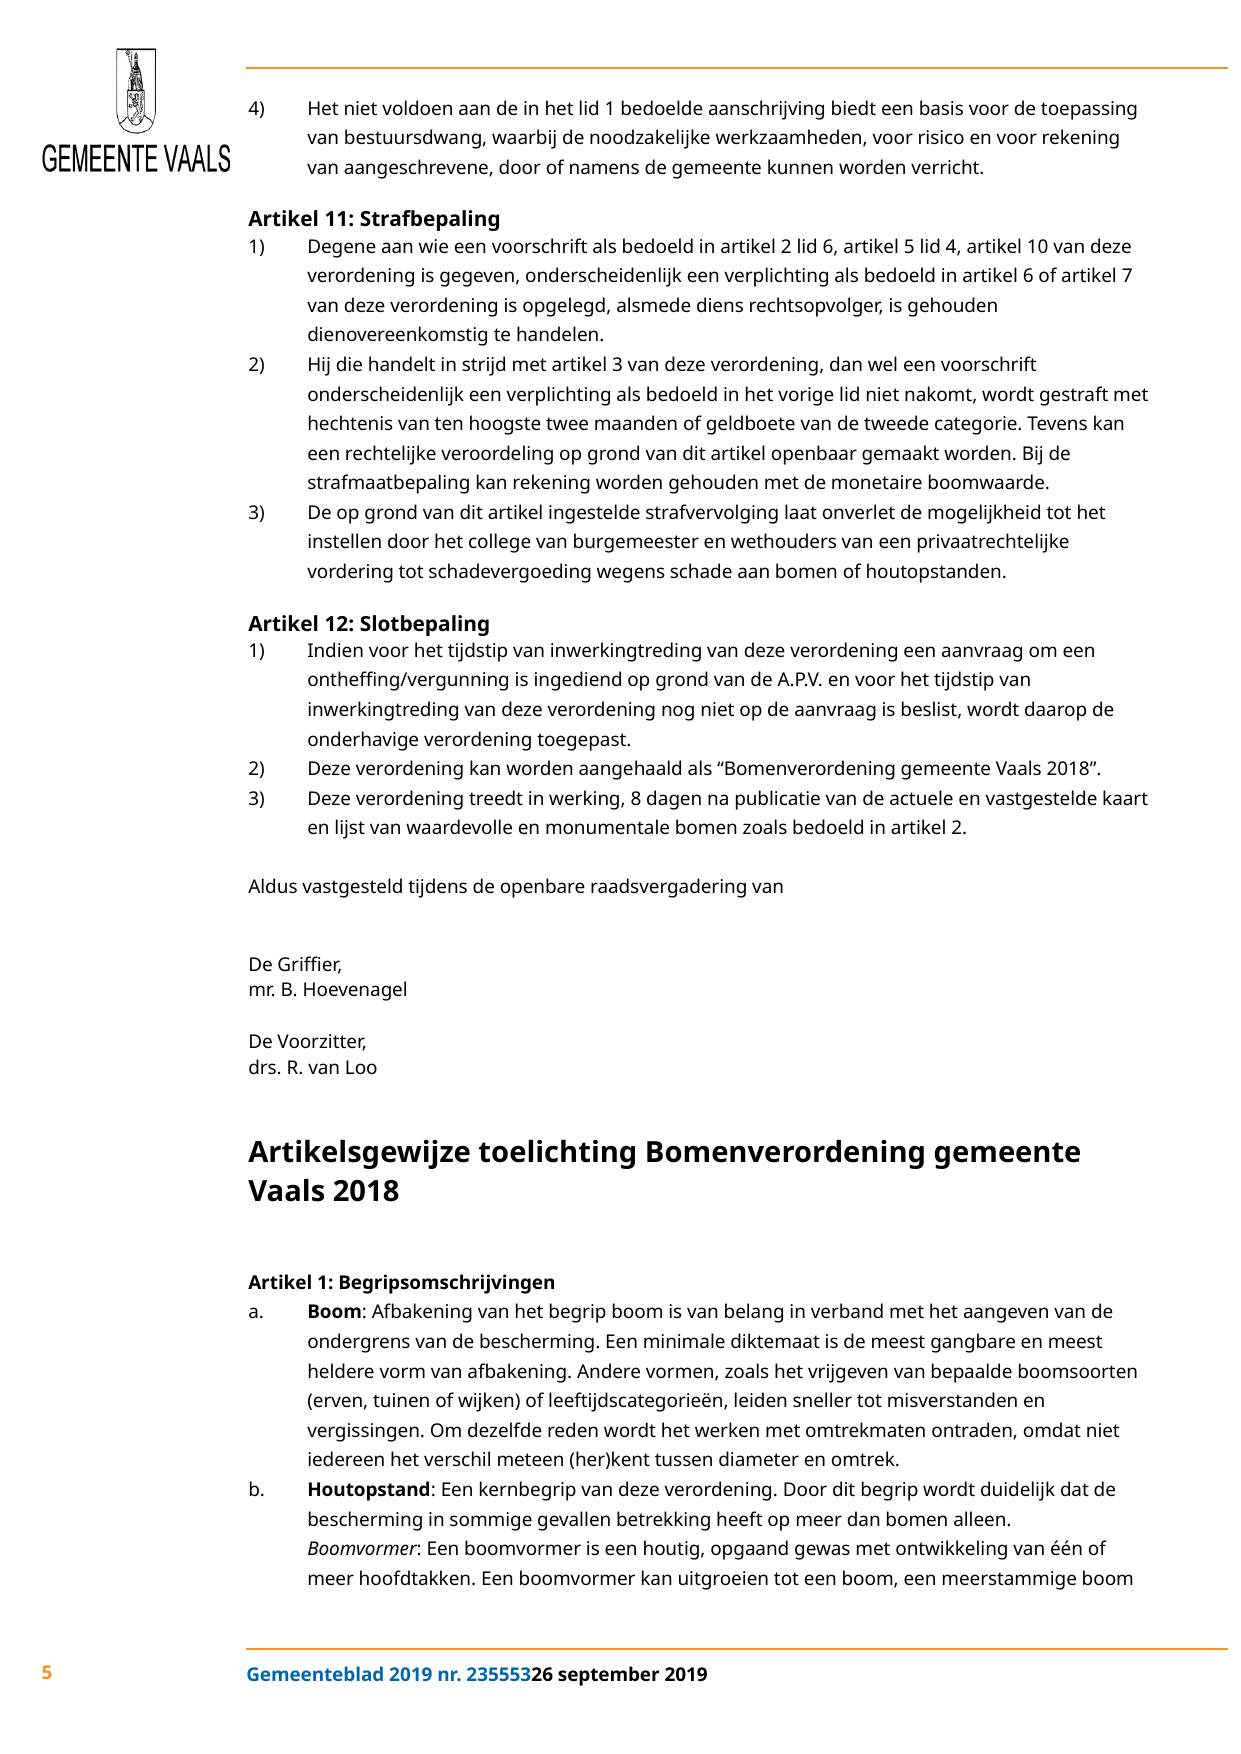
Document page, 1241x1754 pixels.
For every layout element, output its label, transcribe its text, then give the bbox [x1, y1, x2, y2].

list Deze verordening kan worden aangehaald als “Bomenverordening gemeente Vaals 2018”. [248, 755, 1152, 781]
text Artikel 1: Begripsomschrijvingen [248, 1269, 1152, 1295]
list Boomvormer: Een boomvormer is een houtig, opgaand gewas met ontwikkeling van één of meer hoofdtakken. Een boomvormer kan uitgroeien tot een boom, een meerstammige boom [248, 1535, 1152, 1591]
list Hij die handelt in strijd met artikel 3 van deze verordening, dan wel een voorschrift onderscheidenlijk een verplichting als bedoeld in het vorige lid niet nakomt, wordt gestraft met hechtenis van ten hoogste twee maanden of geldboete van de tweede categorie. Tevens kan een rechtelijke veroordeling op grond van dit artikel openbaar gemaakt worden. Bij de strafmaatbepaling kan rekening worden gehouden met de monetaire boomwaarde. [248, 351, 1152, 495]
list Degene aan wie een voorschrift als bedoeld in artikel 2 lid 6, artikel 5 lid 4, artikel 10 van deze verordening is gegeven, onderscheidenlijk een verplichting als bedoeld in artikel 6 of artikel 7 van deze verordening is opgelegd, alsmede diens rechtsopvolger, is gehouden dienovereenkomstig te handelen. [248, 233, 1152, 347]
picture [41, 47, 231, 172]
text De Voorzitter, [248, 1028, 1152, 1054]
text Artikel 12: Slotbepaling [248, 609, 1152, 637]
list Houtopstand: Een kernbegrip van deze verordening. Door dit begrip wordt duidelijk dat de bescherming in sommige gevallen betrekking heeft op meer dan bomen alleen. [248, 1476, 1152, 1532]
text De Griffier, [248, 951, 1152, 977]
text mr. B. Hoevenagel [248, 977, 1152, 1002]
list De op grond van dit artikel ingestelde strafvervolging laat onverlet de mogelijkheid tot het instellen door het college van burgemeester en wethouders van een privaatrechtelijke vordering tot schadevergoeding wegens schade aan bomen of houtopstanden. [248, 499, 1152, 584]
list Deze verordening treedt in werking, 8 dagen na publicatie van de actuele en vastgestelde kaart en lijst van waardevolle en monumentale bomen zoals bedoeld in artikel 2. [248, 785, 1152, 840]
text Artikel 11: Strafbepaling [248, 204, 1152, 233]
list Indien voor het tijdstip van inwerkingtreding van deze verordening een aanvraag om een ontheffing/vergunning is ingediend op grond van de A.P.V. en voor het tijdstip van inwerkingtreding van deze verordening nog niet op de aanvraag is beslist, wordt daarop de onderhavige verordening toegepast. [248, 637, 1152, 752]
text Artikelsgewijze toelichting Bomenverordening gemeente Vaals 2018 [248, 1131, 1152, 1210]
list Het niet voldoen aan de in het lid 1 bedoelde aanschrijving biedt een basis voor de toepassing van bestuursdwang, waarbij de noodzakelijke werkzaamheden, voor risico en voor rekening van aangeschrevene, door of namens de gemeente kunnen worden verricht. [248, 95, 1152, 180]
list Boom: Afbakening van het begrip boom is van belang in verband met het aangeven van de ondergrens van de bescherming. Een minimale diktemaat is de meest gangbare en meest heldere vorm van afbakening. Andere vormen, zoals het vrijgeven van bepaalde boomsoorten (erven, tuinen of wijken) of leeftijdscategorieën, leiden sneller tot misverstanden en vergissingen. Om dezelfde reden wordt het werken met omtrekmaten ontraden, omdat niet iedereen het verschil meteen (her)kent tussen diameter en omtrek. [248, 1299, 1152, 1472]
text drs. R. van Loo [248, 1054, 1152, 1079]
text Aldus vastgesteld tijdens de openbare raadsvergadering van [248, 874, 1152, 899]
